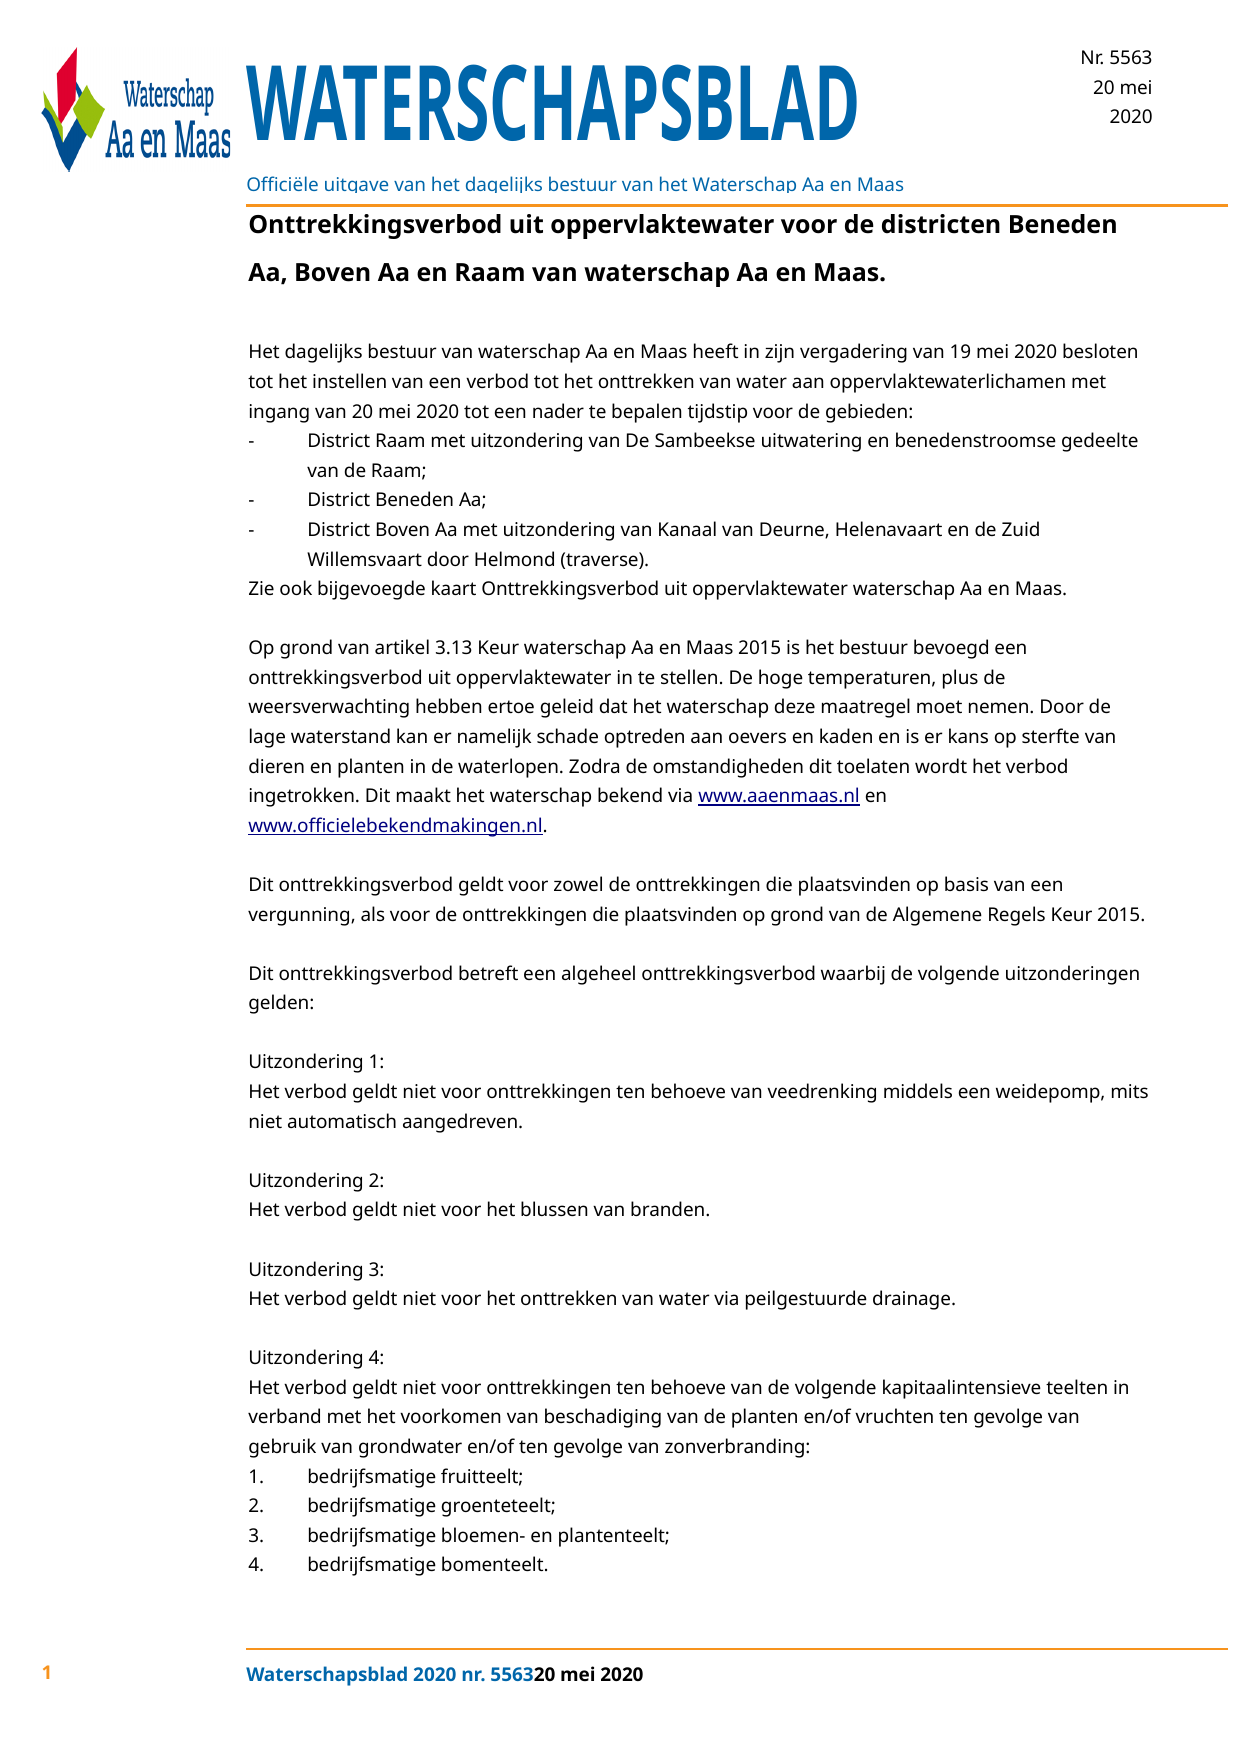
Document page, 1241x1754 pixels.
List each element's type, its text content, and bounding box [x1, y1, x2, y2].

list District Raam met uitzondering van De Sambeekse uitwatering en benedenstroomse gedeelte van de Raam; [248, 427, 1152, 483]
text Onttrekkingsverbod uit oppervlaktewater voor de districten Beneden Aa, Boven Aa en Raam van waterschap Aa en Maas. [248, 207, 1152, 288]
list bedrijfsmatige bloemen- en plantenteelt; [248, 1522, 1152, 1548]
text Het verbod geldt niet voor onttrekkingen ten behoeve van de volgende kapitaalintensieve teelten in verband met het voorkomen van beschadiging van de planten en/of vruchten ten gevolge van gebruik van grondwater en/of ten gevolge van zonverbranding: [248, 1374, 1152, 1459]
text Uitzondering 4: [248, 1344, 1152, 1370]
picture [41, 47, 231, 172]
text Zie ook bijgevoegde kaart Onttrekkingsverbod uit oppervlaktewater waterschap Aa en Maas. [248, 575, 1152, 601]
text Dit onttrekkingsverbod betreft een algeheel onttrekkingsverbod waarbij de volgende uitzonderingen gelden: [248, 960, 1152, 1015]
list District Beneden Aa; [248, 487, 1152, 512]
text Dit onttrekkingsverbod geldt voor zowel de onttrekkingen die plaatsvinden op basis van een vergunning, als voor de onttrekkingen die plaatsvinden op grond van de Algemene Regels Keur 2015. [248, 871, 1152, 926]
text Uitzondering 1: [248, 1049, 1152, 1074]
list bedrijfsmatige groenteteelt; [248, 1492, 1152, 1518]
list bedrijfsmatige bomenteelt. [248, 1552, 1152, 1577]
text Het verbod geldt niet voor het onttrekken van water via peilgestuurde drainage. [248, 1285, 1152, 1311]
list bedrijfsmatige fruitteelt; [248, 1463, 1152, 1488]
text Het verbod geldt niet voor onttrekkingen ten behoeve van veedrenking middels een weidepomp, mits niet automatisch aangedreven. [248, 1078, 1152, 1133]
text Het verbod geldt niet voor het blussen van branden. [248, 1197, 1152, 1222]
text Het dagelijks bestuur van waterschap Aa en Maas heeft in zijn vergadering van 19 mei 2020 besloten tot het instellen van een verbod tot het onttrekken van water aan oppervlaktewaterlichamen met ingang van 20 mei 2020 tot een nader te bepalen tijdstip voor de gebieden: [248, 339, 1152, 423]
text Op grond van artikel 3.13 Keur waterschap Aa en Maas 2015 is het bestuur bevoegd een onttrekkingsverbod uit oppervlaktewater in te stellen. De hoge temperaturen, plus de weersverwachting hebben ertoe geleid dat het waterschap deze maatregel moet nemen. Door de lage waterstand kan er namelijk schade optreden aan oevers en kaden en is er kans op sterfte van dieren en planten in de waterlopen. Zodra de omstandigheden dit toelaten wordt het verbod ingetrokken. Dit maakt het waterschap bekend via www.aaenmaas.nl en www.officielebekendmakingen.nl. [248, 634, 1152, 838]
list District Boven Aa met uitzondering van Kanaal van Deurne, Helenavaart en de Zuid Willemsvaart door Helmond (traverse). [248, 516, 1152, 571]
text Uitzondering 3: [248, 1256, 1152, 1281]
text Uitzondering 2: [248, 1167, 1152, 1193]
